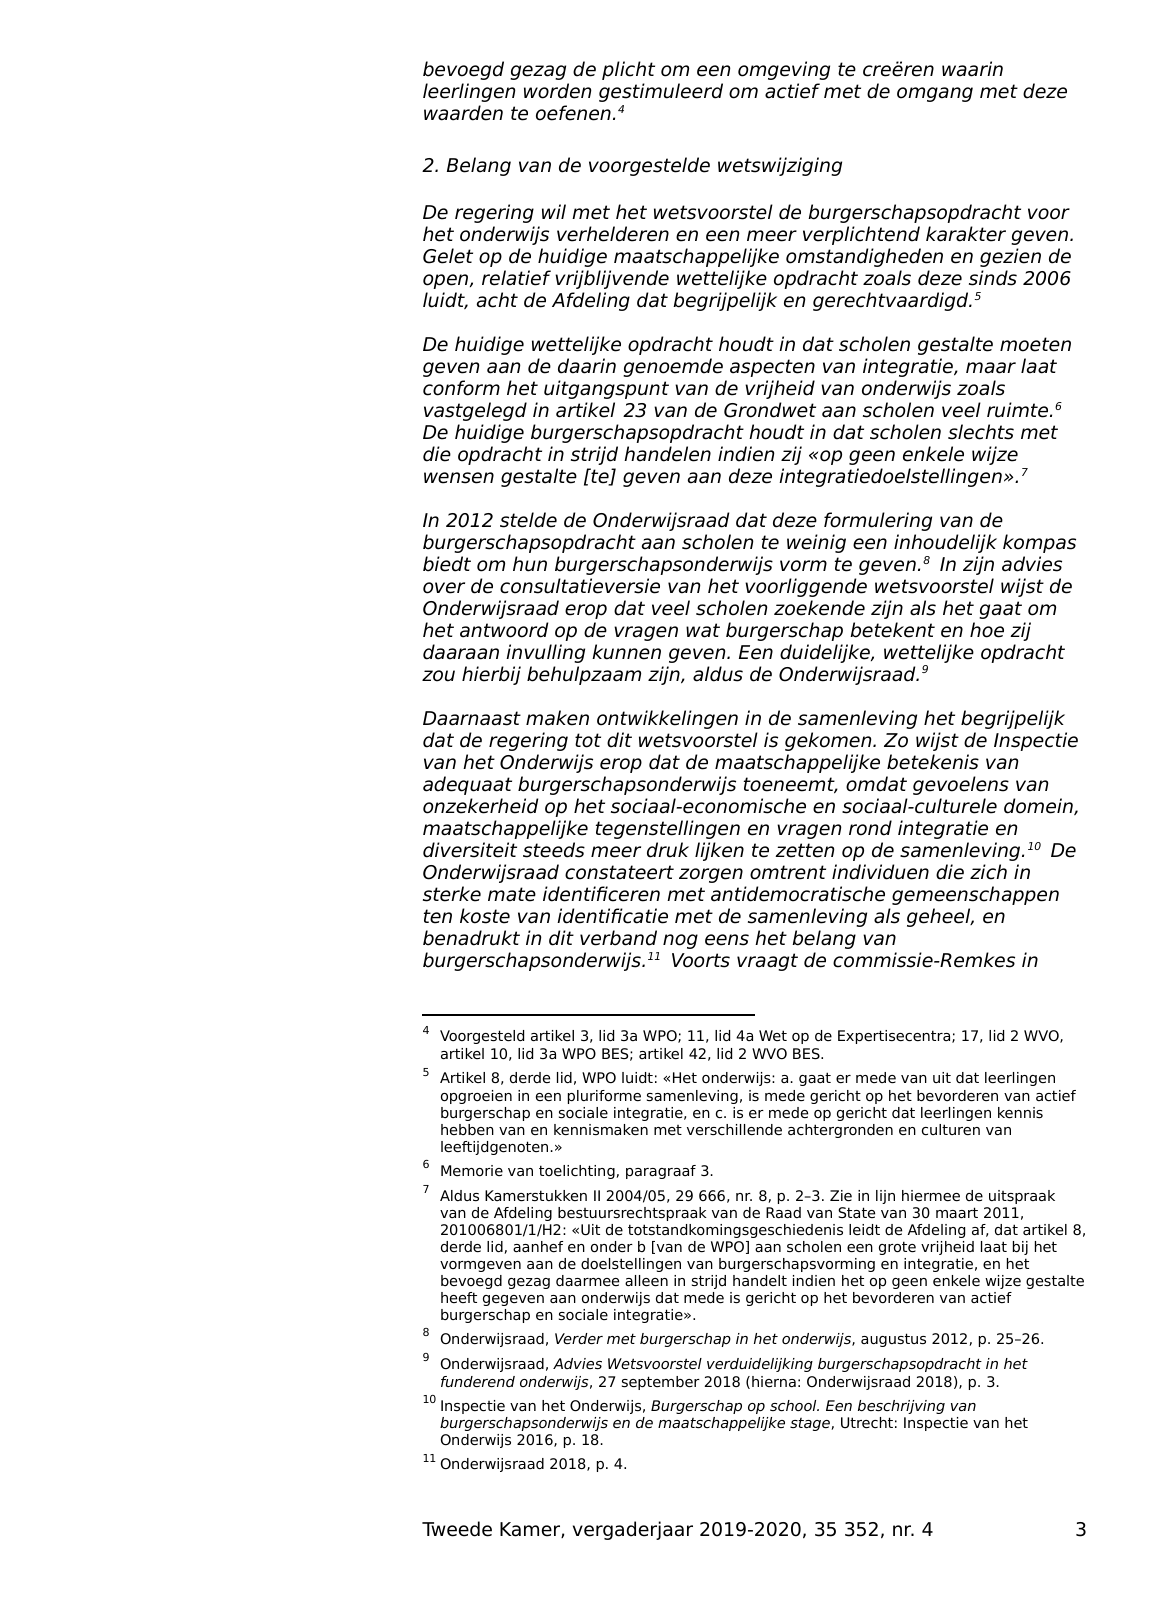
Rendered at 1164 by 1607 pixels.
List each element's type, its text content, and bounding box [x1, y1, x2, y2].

text Onderwijsraad, Verder met burgerschap in het onderwijs, augustus 2012, p. 25–26. [422, 1327, 1087, 1349]
text Voorgesteld artikel 3, lid 3a WPO; 11, lid 4a Wet op de Expertisecentra; 17, lid 2 WVO, artikel 10, lid 3a WPO BES; artikel 42, lid 2 WVO BES. [422, 1024, 1087, 1063]
text De huidige wettelijke opdracht houdt in dat scholen gestalte moeten geven aan de daarin genoemde aspecten van integratie, maar laat conform het uitgangspunt van de vrijheid van onderwijs zoals vastgelegd in artikel 23 van de Grondwet aan scholen veel ruimte. De huidige burgerschapsopdracht houdt in dat scholen slechts met die opdracht in strijd handelen indien zij «op geen enkele wijze wensen gestalte [te] geven aan deze integratiedoelstellingen». [422, 334, 1087, 488]
text Daarnaast maken ontwikkelingen in de samenleving het begrijpelijk dat de regering tot dit wetsvoorstel is gekomen. Zo wijst de Inspectie van het Onderwijs erop dat de maatschappelijke betekenis van adequaat burgerschapsonderwijs toeneemt, omdat gevoelens van onzekerheid op het sociaal-economische en sociaal-culturele domein, maatschappelijke tegenstellingen en vragen rond integratie en diversiteit steeds meer druk lijken te zetten op de samenleving. De Onderwijsraad constateert zorgen omtrent individuen die zich in sterke mate identificeren met antidemocratische gemeenschappen ten koste van identificatie met de samenleving als geheel, en benadrukt in dit verband nog eens het belang van burgerschapsonderwijs. Voorts vraagt de commissie-Remkes in [422, 708, 1087, 972]
text bevoegd gezag de plicht om een omgeving te creëren waarin leerlingen worden gestimuleerd om actief met de omgang met deze waarden te oefenen. [422, 59, 1087, 125]
text Inspectie van het Onderwijs, Burgerschap op school. Een beschrijving van burgerschapsonderwijs en de maatschappelijke stage, Utrecht: Inspectie van het Onderwijs 2016, p. 18. [422, 1393, 1087, 1449]
text Aldus Kamerstukken II 2004/05, 29 666, nr. 8, p. 2–3. Zie in lijn hiermee de uitspraak van de Afdeling bestuursrechtspraak van de Raad van State van 30 maart 2011, 201006801/1/H2: «Uit de totstandkomingsgeschiedenis leidt de Afdeling af, dat artikel 8, derde lid, aanhef en onder b [van de WPO] aan scholen een grote vrijheid laat bij het vormgeven aan de doelstellingen van burgerschapsvorming en integratie, en het bevoegd gezag daarmee alleen in strijd handelt indien het op geen enkele wijze gestalte heeft gegeven aan onderwijs dat mede is gericht op het bevorderen van actief burgerschap en sociale integratie». [422, 1183, 1087, 1324]
text Onderwijsraad, Advies Wetsvoorstel verduidelijking burgerschapsopdracht in het funderend onderwijs, 27 september 2018 (hierna: Onderwijsraad 2018), p. 3. [422, 1352, 1087, 1391]
text In 2012 stelde de Onderwijsraad dat deze formulering van de burgerschapsopdracht aan scholen te weinig een inhoudelijk kompas biedt om hun burgerschapsonderwijs vorm te geven. In zijn advies over de consultatieversie van het voorliggende wetsvoorstel wijst de Onderwijsraad erop dat veel scholen zoekende zijn als het gaat om het antwoord op de vragen wat burgerschap betekent en hoe zij daaraan invulling kunnen geven. Een duidelijke, wettelijke opdracht zou hierbij behulpzaam zijn, aldus de Onderwijsraad. [422, 510, 1087, 686]
subtitle 2. Belang van de voorgestelde wetswijziging [422, 155, 1087, 177]
text Onderwijsraad 2018, p. 4. [422, 1452, 1087, 1474]
text Artikel 8, derde lid, WPO luidt: «Het onderwijs: a. gaat er mede van uit dat leerlingen opgroeien in een pluriforme samenleving, is mede gericht op het bevorderen van actief burgerschap en sociale integratie, en c. is er mede op gericht dat leerlingen kennis hebben van en kennismaken met verschillende achtergronden en culturen van leeftijdgenoten.» [422, 1066, 1087, 1156]
text Memorie van toelichting, paragraaf 3. [422, 1158, 1087, 1181]
text De regering wil met het wetsvoorstel de burgerschapsopdracht voor het onderwijs verhelderen en een meer verplichtend karakter geven. Gelet op de huidige maatschappelijke omstandigheden en gezien de open, relatief vrijblijvende wettelijke opdracht zoals deze sinds 2006 luidt, acht de Afdeling dat begrijpelijk en gerechtvaardigd. [422, 202, 1087, 312]
